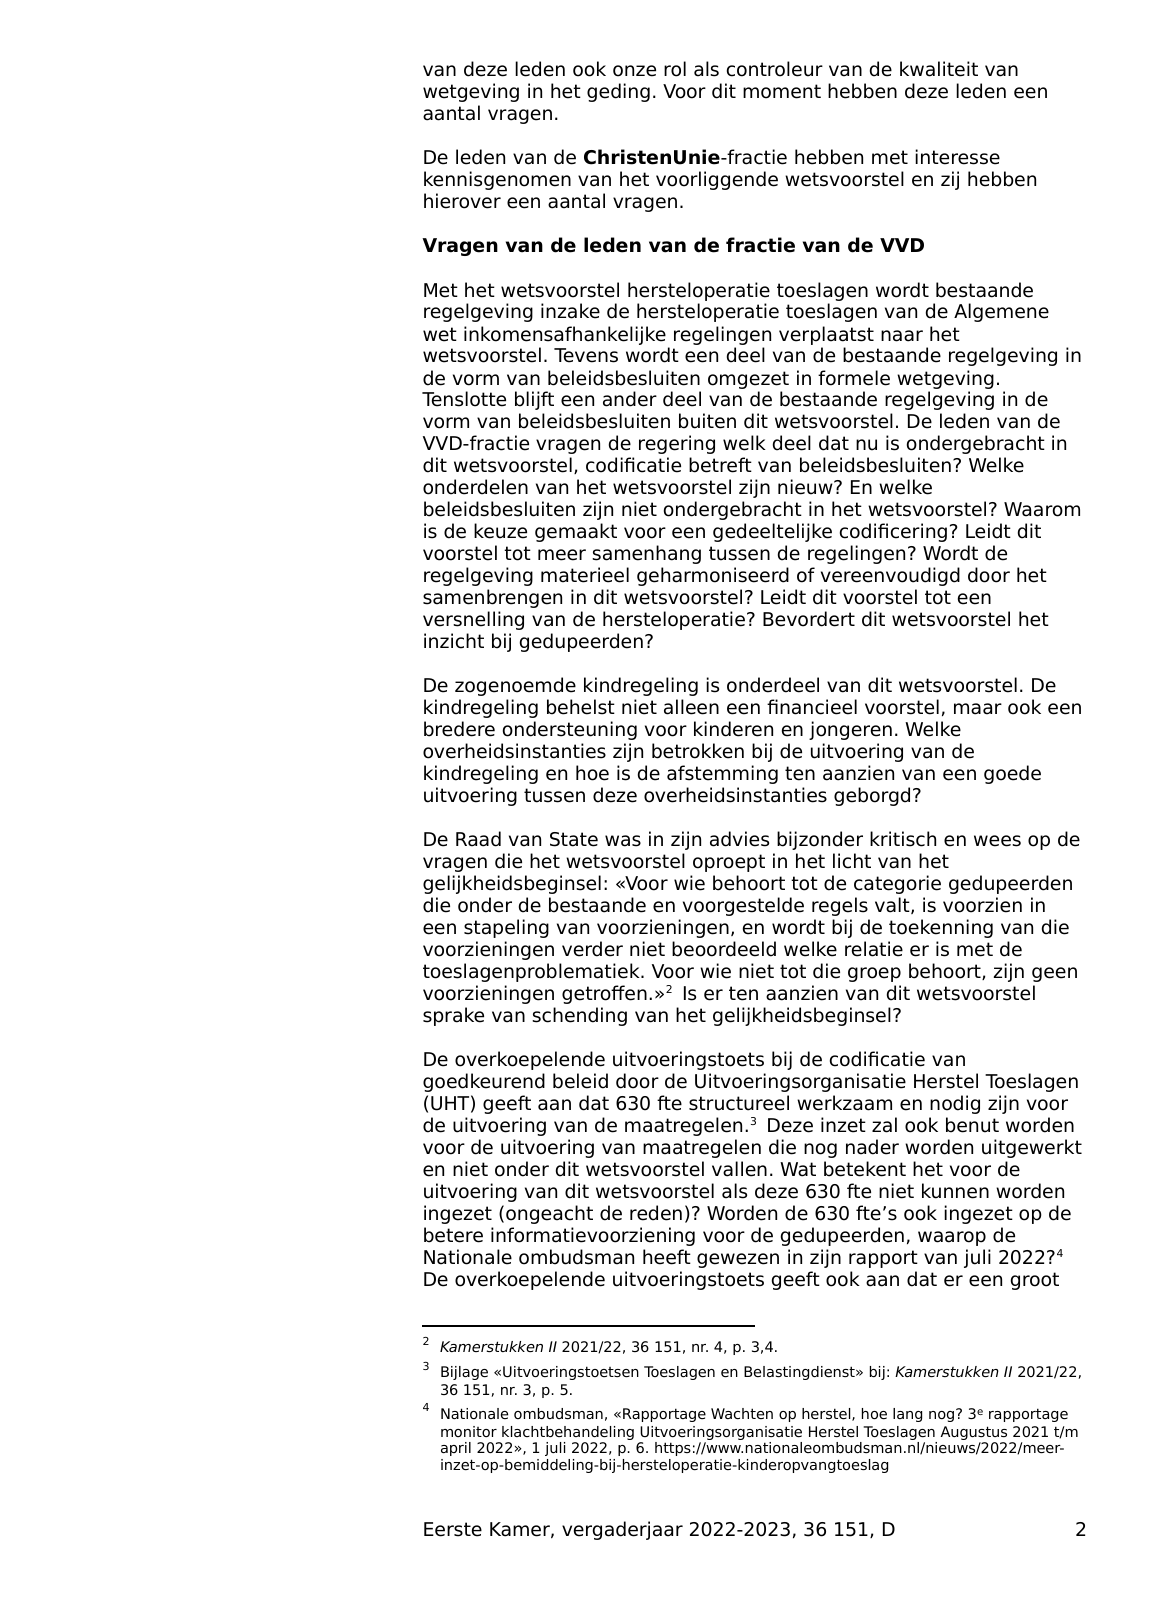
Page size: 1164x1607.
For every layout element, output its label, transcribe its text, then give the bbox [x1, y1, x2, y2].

text Kamerstukken II 2021/22, 36 151, nr. 4, p. 3,4. [422, 1335, 1087, 1357]
text De overkoepelende uitvoeringstoets bij de codificatie van goedkeurend beleid door de Uitvoeringsorganisatie Herstel Toeslagen (UHT) geeft aan dat 630 fte structureel werkzaam en nodig zijn voor de uitvoering van de maatregelen. Deze inzet zal ook benut worden voor de uitvoering van maatregelen die nog nader worden uitgewerkt en niet onder dit wetsvoorstel vallen. Wat betekent het voor de uitvoering van dit wetsvoorstel als deze 630 fte niet kunnen worden ingezet (ongeacht de reden)? Worden de 630 fte’s ook ingezet op de betere informatievoorziening voor de gedupeerden, waarop de Nationale ombudsman heeft gewezen in zijn rapport van juli 2022? De overkoepelende uitvoeringstoets geeft ook aan dat er een groot [422, 1049, 1087, 1291]
text Nationale ombudsman, «Rapportage Wachten op herstel, hoe lang nog? 3e rapportage monitor klachtbehandeling Uitvoeringsorganisatie Herstel Toeslagen Augustus 2021 t/m april 2022», 1 juli 2022, p. 6. https://www.nationaleombudsman.nl/nieuws/2022/meer-inzet-op-bemiddeling-bij-hersteloperatie-kinderopvangtoeslag [422, 1402, 1087, 1474]
text Bijlage «Uitvoeringstoetsen Toeslagen en Belastingdienst» bij: Kamerstukken II 2021/22, 36 151, nr. 3, p. 5. [422, 1360, 1087, 1399]
subtitle Vragen van de leden van de fractie van de VVD [422, 235, 1087, 257]
text van deze leden ook onze rol als controleur van de kwaliteit van wetgeving in het geding. Voor dit moment hebben deze leden een aantal vragen. [422, 59, 1087, 125]
text De zogenoemde kindregeling is onderdeel van dit wetsvoorstel. De kindregeling behelst niet alleen een financieel voorstel, maar ook een bredere ondersteuning voor kinderen en jongeren. Welke overheidsinstanties zijn betrokken bij de uitvoering van de kindregeling en hoe is de afstemming ten aanzien van een goede uitvoering tussen deze overheidsinstanties geborgd? [422, 675, 1087, 807]
text De Raad van State was in zijn advies bijzonder kritisch en wees op de vragen die het wetsvoorstel oproept in het licht van het gelijkheidsbeginsel: «Voor wie behoort tot de categorie gedupeerden die onder de bestaande en voorgestelde regels valt, is voorzien in een stapeling van voorzieningen, en wordt bij de toekenning van die voorzieningen verder niet beoordeeld welke relatie er is met de toeslagenproblematiek. Voor wie niet tot die groep behoort, zijn geen voorzieningen getroffen.» Is er ten aanzien van dit wetsvoorstel sprake van schending van het gelijkheidsbeginsel? [422, 829, 1087, 1027]
text Met het wetsvoorstel hersteloperatie toeslagen wordt bestaande regelgeving inzake de hersteloperatie toeslagen van de Algemene wet inkomensafhankelijke regelingen verplaatst naar het wetsvoorstel. Tevens wordt een deel van de bestaande regelgeving in de vorm van beleidsbesluiten omgezet in formele wetgeving. Tenslotte blijft een ander deel van de bestaande regelgeving in de vorm van beleidsbesluiten buiten dit wetsvoorstel. De leden van de VVD-fractie vragen de regering welk deel dat nu is ondergebracht in dit wetsvoorstel, codificatie betreft van beleidsbesluiten? Welke onderdelen van het wetsvoorstel zijn nieuw? En welke beleidsbesluiten zijn niet ondergebracht in het wetsvoorstel? Waarom is de keuze gemaakt voor een gedeeltelijke codificering? Leidt dit voorstel tot meer samenhang tussen de regelingen? Wordt de regelgeving materieel geharmoniseerd of vereenvoudigd door het samenbrengen in dit wetsvoorstel? Leidt dit voorstel tot een versnelling van de hersteloperatie? Bevordert dit wetsvoorstel het inzicht bij gedupeerden? [422, 279, 1087, 653]
text De leden van de ChristenUnie-fractie hebben met interesse kennisgenomen van het voorliggende wetsvoorstel en zij hebben hierover een aantal vragen. [422, 147, 1087, 213]
